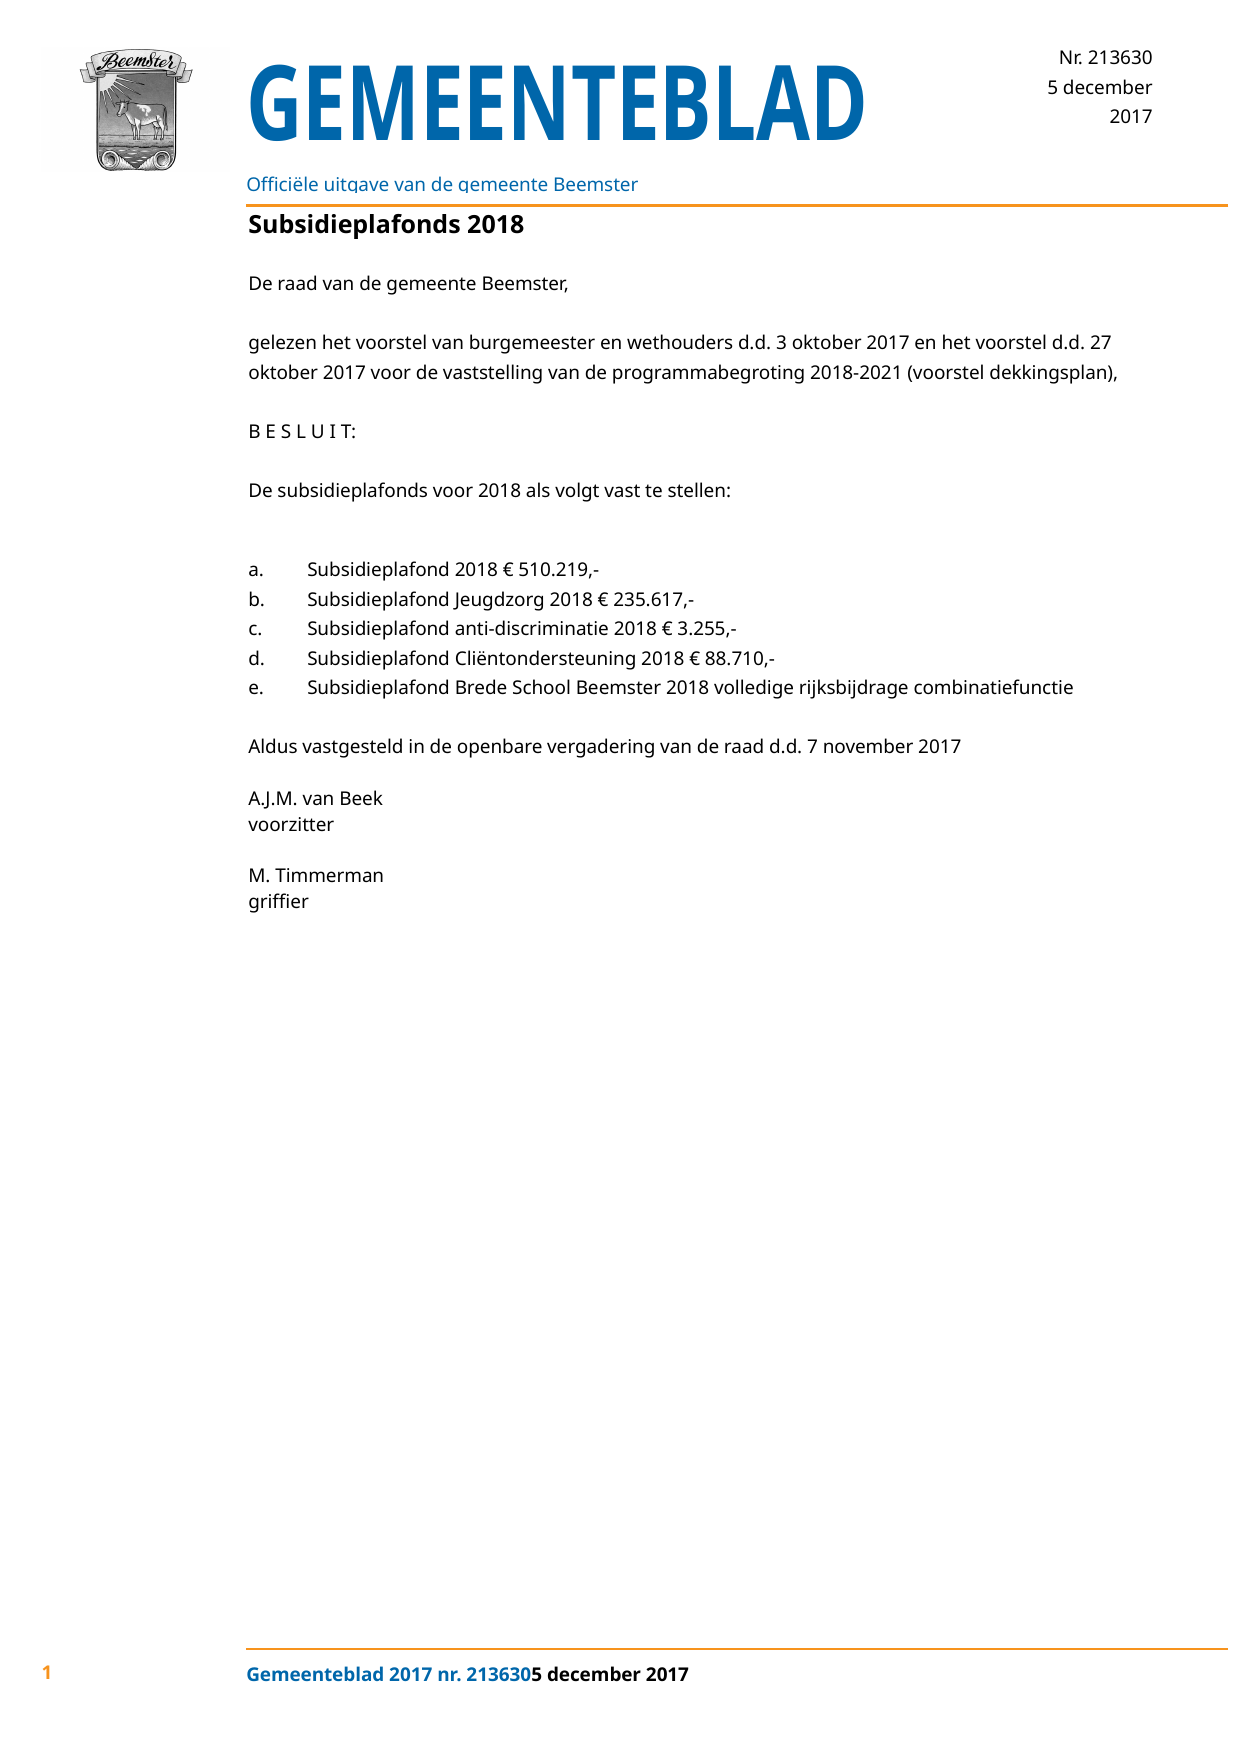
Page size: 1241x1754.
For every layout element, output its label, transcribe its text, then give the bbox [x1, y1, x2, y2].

list Subsidieplafond anti-discriminatie 2018 € 3.255,- [248, 615, 1152, 641]
list Subsidieplafond 2018 € 510.219,- [248, 556, 1152, 582]
text De subsidieplafonds voor 2018 als volgt vast te stellen: [248, 477, 1152, 503]
list Subsidieplafond Brede School Beemster 2018 volledige rijksbijdrage combinatiefunctie [248, 674, 1152, 700]
text M. Timmerman [248, 862, 1152, 888]
text gelezen het voorstel van burgemeester en wethouders d.d. 3 oktober 2017 en het voorstel d.d. 27 oktober 2017 voor de vaststelling van de programmabegroting 2018-2021 (voorstel dekkingsplan), [248, 329, 1152, 385]
list Subsidieplafond Cliëntondersteuning 2018 € 88.710,- [248, 645, 1152, 671]
text Subsidieplafonds 2018 [248, 207, 1152, 241]
list Subsidieplafond Jeugdzorg 2018 € 235.617,- [248, 586, 1152, 612]
text griffier [248, 888, 1152, 914]
text voorzitter [248, 811, 1152, 837]
text Aldus vastgesteld in de openbare vergadering van de raad d.d. 7 november 2017 [248, 734, 1152, 759]
text A.J.M. van Beek [248, 785, 1152, 811]
text B E S L U I T: [248, 418, 1152, 444]
picture [41, 47, 231, 172]
text De raad van de gemeente Beemster, [248, 270, 1152, 296]
